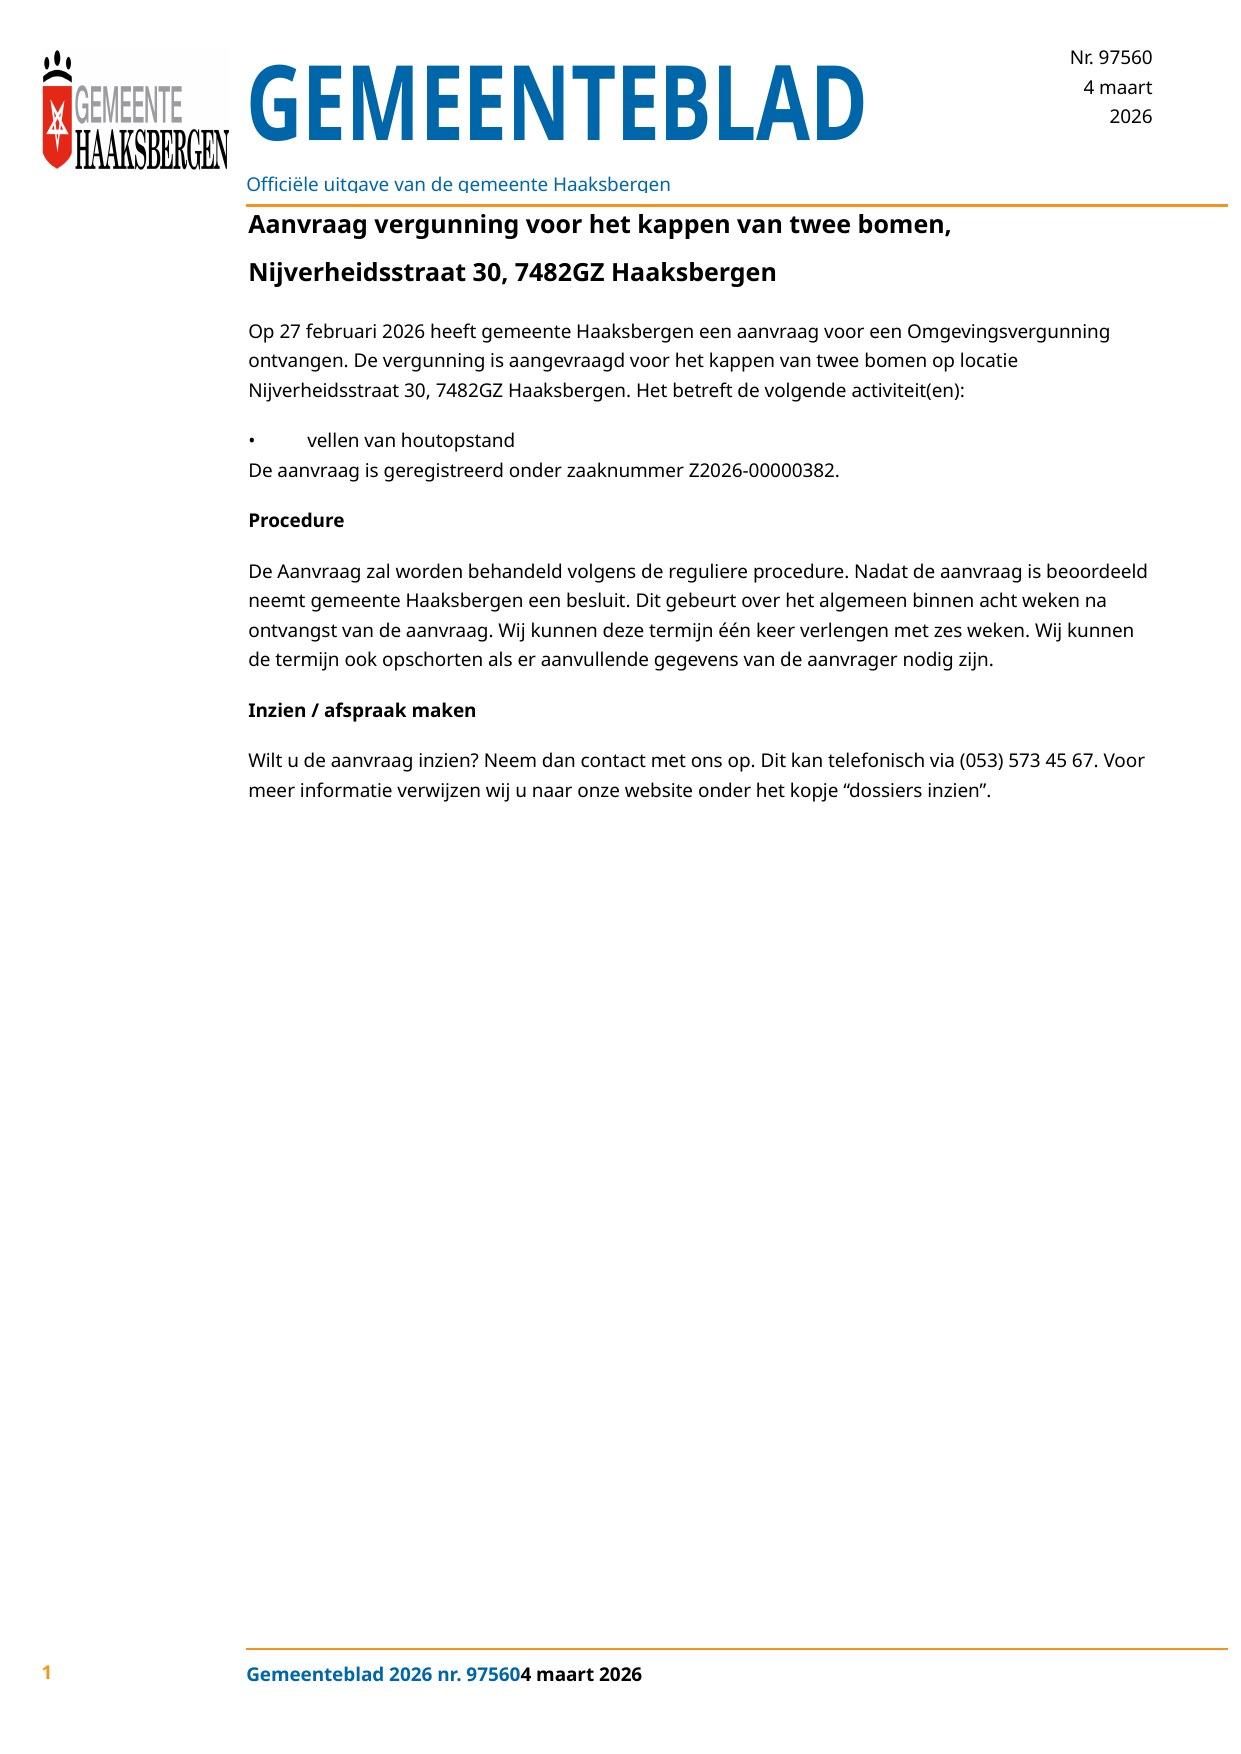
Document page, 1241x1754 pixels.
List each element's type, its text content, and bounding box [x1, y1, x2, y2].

text Op 27 februari 2026 heeft gemeente Haaksbergen een aanvraag voor een Omgevingsvergunning ontvangen. De vergunning is aangevraagd voor het kappen van twee bomen op locatie Nijverheidsstraat 30, 7482GZ Haaksbergen. Het betreft de volgende activiteit(en): [248, 318, 1152, 403]
text Inzien / afspraak maken [248, 697, 1152, 723]
text Aanvraag vergunning voor het kappen van twee bomen, Nijverheidsstraat 30, 7482GZ Haaksbergen [248, 207, 1152, 288]
text De aanvraag is geregistreerd onder zaaknummer Z2026-00000382. [248, 457, 1152, 483]
text Procedure [248, 507, 1152, 533]
picture [41, 47, 231, 172]
text Wilt u de aanvraag inzien? Neem dan contact met ons op. Dit kan telefonisch via (053) 573 45 67. Voor meer informatie verwijzen wij u naar onze website onder het kopje “dossiers inzien”. [248, 747, 1152, 803]
list vellen van houtopstand [248, 427, 1152, 453]
text De Aanvraag zal worden behandeld volgens de reguliere procedure. Nadat de aanvraag is beoordeeld neemt gemeente Haaksbergen een besluit. Dit gebeurt over het algemeen binnen acht weken na ontvangst van de aanvraag. Wij kunnen deze termijn één keer verlengen met zes weken. Wij kunnen de termijn ook opschorten als er aanvullende gegevens van de aanvrager nodig zijn. [248, 558, 1152, 672]
